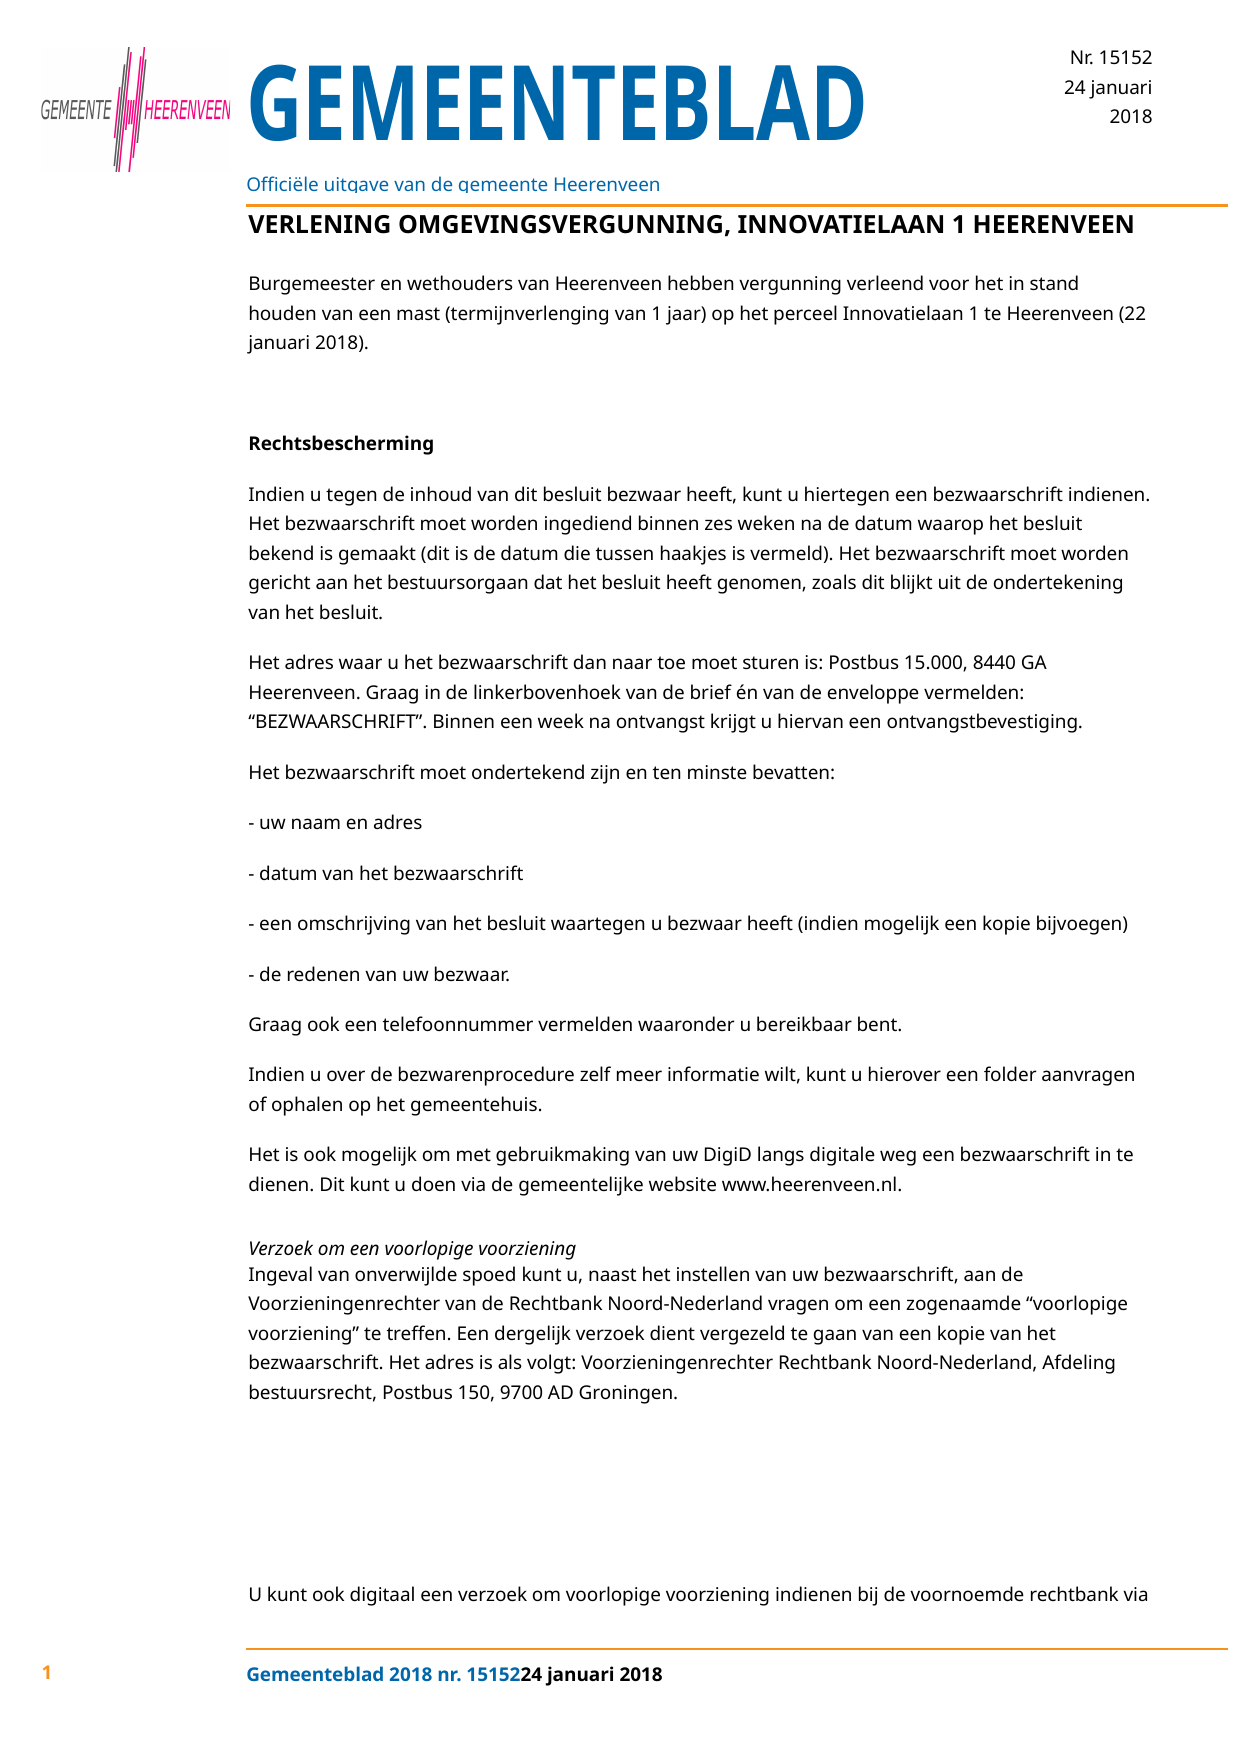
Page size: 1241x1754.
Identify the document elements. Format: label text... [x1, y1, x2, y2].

text Ingeval van onverwijlde spoed kunt u, naast het instellen van uw bezwaarschrift, aan de Voorzieningenrechter van de Rechtbank Noord-Nederland vragen om een zogenaamde “voorlopige voorziening” te treffen. Een dergelijk verzoek dient vergezeld te gaan van een kopie van het bezwaarschrift. Het adres is als volgt: Voorzieningenrechter Rechtbank Noord-Nederland, Afdeling bestuursrecht, Postbus 150, 9700 AD Groningen. [248, 1261, 1152, 1405]
picture [41, 47, 231, 172]
text Rechtsbescherming [248, 430, 1152, 456]
text Graag ook een telefoonnummer vermelden waaronder u bereikbaar bent. [248, 1011, 1152, 1037]
text - een omschrijving van het besluit waartegen u bezwaar heeft (indien mogelijk een kopie bijvoegen) [248, 910, 1152, 936]
text - uw naam en adres [248, 809, 1152, 835]
text Indien u tegen de inhoud van dit besluit bezwaar heeft, kunt u hiertegen een bezwaarschrift indienen. Het bezwaarschrift moet worden ingediend binnen zes weken na de datum waarop het besluit bekend is gemaakt (dit is de datum die tussen haakjes is vermeld). Het bezwaarschrift moet worden gericht aan het bestuursorgaan dat het besluit heeft genomen, zoals dit blijkt uit de ondertekening van het besluit. [248, 481, 1152, 625]
text Burgemeester en wethouders van Heerenveen hebben vergunning verleend voor het in stand houden van een mast (termijnverlenging van 1 jaar) op het perceel Innovatielaan 1 te Heerenveen (22 januari 2018). [248, 270, 1152, 355]
text Indien u over de bezwarenprocedure zelf meer informatie wilt, kunt u hierover een folder aanvragen of ophalen op het gemeentehuis. [248, 1062, 1152, 1117]
text Het bezwaarschrift moet ondertekend zijn en ten minste bevatten: [248, 759, 1152, 785]
text VERLENING OMGEVINGSVERGUNNING, INNOVATIELAAN 1 HEERENVEEN [248, 207, 1152, 241]
text U kunt ook digitaal een verzoek om voorlopige voorziening indienen bij de voornoemde rechtbank via [248, 1581, 1152, 1607]
text - datum van het bezwaarschrift [248, 860, 1152, 886]
text - de redenen van uw bezwaar. [248, 961, 1152, 986]
text Het adres waar u het bezwaarschrift dan naar toe moet sturen is: Postbus 15.000, 8440 GA Heerenveen. Graag in de linkerbovenhoek van de brief én van de enveloppe vermelden: “BEZWAARSCHRIFT”. Binnen een week na ontvangst krijgt u hiervan een ontvangstbevestiging. [248, 649, 1152, 734]
text Verzoek om een voorlopige voorziening [248, 1235, 1152, 1261]
text Het is ook mogelijk om met gebruikmaking van uw DigiD langs digitale weg een bezwaarschrift in te dienen. Dit kunt u doen via de gemeentelijke website www.heerenveen.nl. [248, 1142, 1152, 1197]
